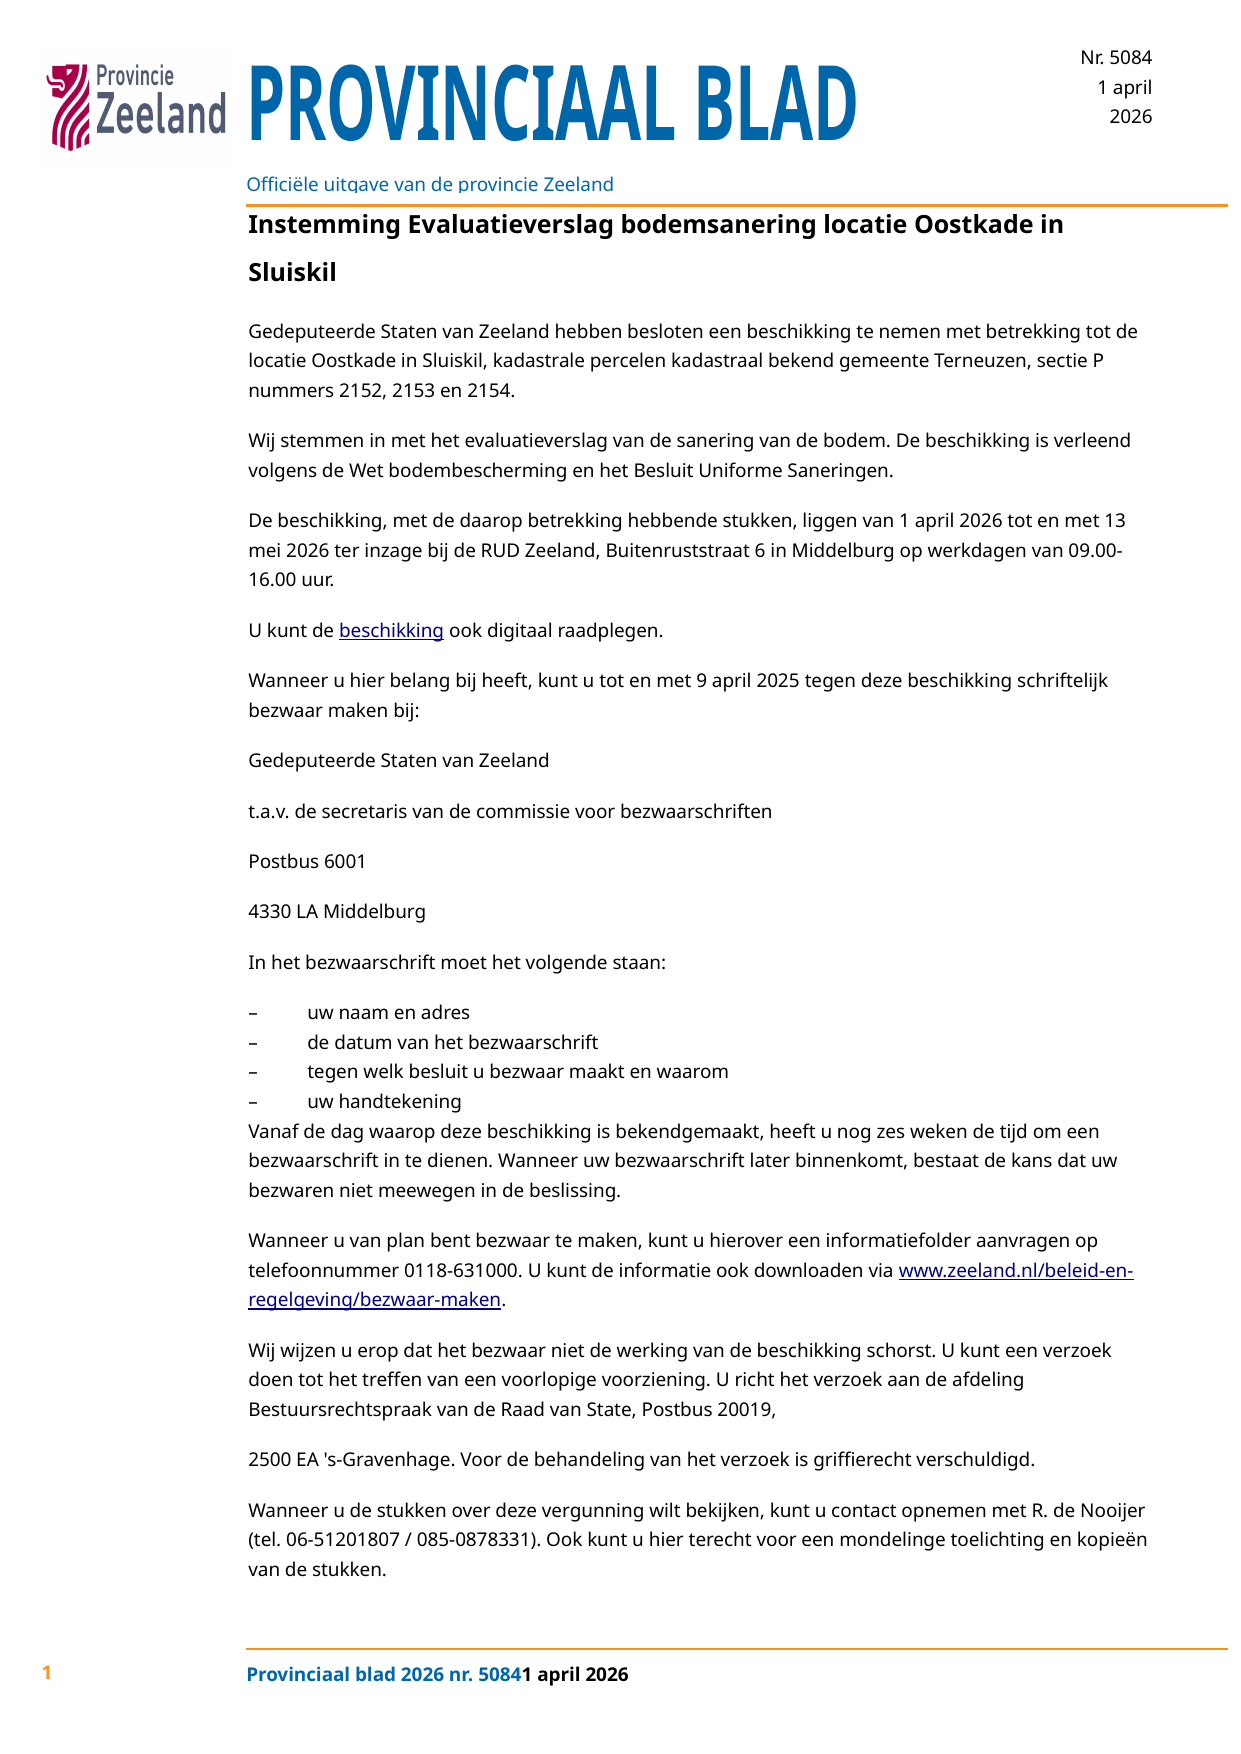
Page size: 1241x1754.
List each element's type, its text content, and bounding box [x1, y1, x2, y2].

text Wanneer u hier belang bij heeft, kunt u tot en met 9 april 2025 tegen deze beschikking schriftelijk bezwaar maken bij: [248, 667, 1152, 723]
text Gedeputeerde Staten van Zeeland [248, 747, 1152, 773]
text t.a.v. de secretaris van de commissie voor bezwaarschriften [248, 798, 1152, 824]
list tegen welk besluit u bezwaar maakt en waarom [248, 1059, 1152, 1084]
list uw naam en adres [248, 999, 1152, 1025]
text Vanaf de dag waarop deze beschikking is bekendgemaakt, heeft u nog zes weken de tijd om een bezwaarschrift in te dienen. Wanneer uw bezwaarschrift later binnenkomt, bestaat de kans dat uw bezwaren niet meewegen in de beslissing. [248, 1118, 1152, 1203]
text Wij stemmen in met het evaluatieverslag van de sanering van de bodem. De beschikking is verleend volgens de Wet bodembescherming en het Besluit Uniforme Saneringen. [248, 427, 1152, 483]
picture [41, 47, 231, 172]
text Postbus 6001 [248, 848, 1152, 874]
text Wanneer u van plan bent bezwaar te maken, kunt u hierover een informatiefolder aanvragen op telefoonnummer 0118-631000. U kunt de informatie ook downloaden via www.zeeland.nl/beleid-en-regelgeving/bezwaar-maken. [248, 1227, 1152, 1312]
text Wanneer u de stukken over deze vergunning wilt bekijken, kunt u contact opnemen met R. de Nooijer (tel. 06-51201807 / 085-0878331). Ook kunt u hier terecht voor een mondelinge toelichting en kopieën van de stukken. [248, 1497, 1152, 1582]
list uw handtekening [248, 1088, 1152, 1114]
list de datum van het bezwaarschrift [248, 1029, 1152, 1055]
text Wij wijzen u erop dat het bezwaar niet de werking van de beschikking schorst. U kunt een verzoek doen tot het treffen van een voorlopige voorziening. U richt het verzoek aan de afdeling Bestuursrechtspraak van de Raad van State, Postbus 20019, [248, 1337, 1152, 1422]
text In het bezwaarschrift moet het volgende staan: [248, 949, 1152, 975]
text U kunt de beschikking ook digitaal raadplegen. [248, 617, 1152, 643]
text Gedeputeerde Staten van Zeeland hebben besloten een beschikking te nemen met betrekking tot de locatie Oostkade in Sluiskil, kadastrale percelen kadastraal bekend gemeente Terneuzen, sectie P nummers 2152, 2153 en 2154. [248, 318, 1152, 403]
text 4330 LA Middelburg [248, 899, 1152, 924]
text De beschikking, met de daarop betrekking hebbende stukken, liggen van 1 april 2026 tot en met 13 mei 2026 ter inzage bij de RUD Zeeland, Buitenruststraat 6 in Middelburg op werkdagen van 09.00-16.00 uur. [248, 507, 1152, 592]
text Instemming Evaluatieverslag bodemsanering locatie Oostkade in Sluiskil [248, 207, 1152, 288]
text 2500 EA 's-Gravenhage. Voor de behandeling van het verzoek is griffierecht verschuldigd. [248, 1447, 1152, 1472]
